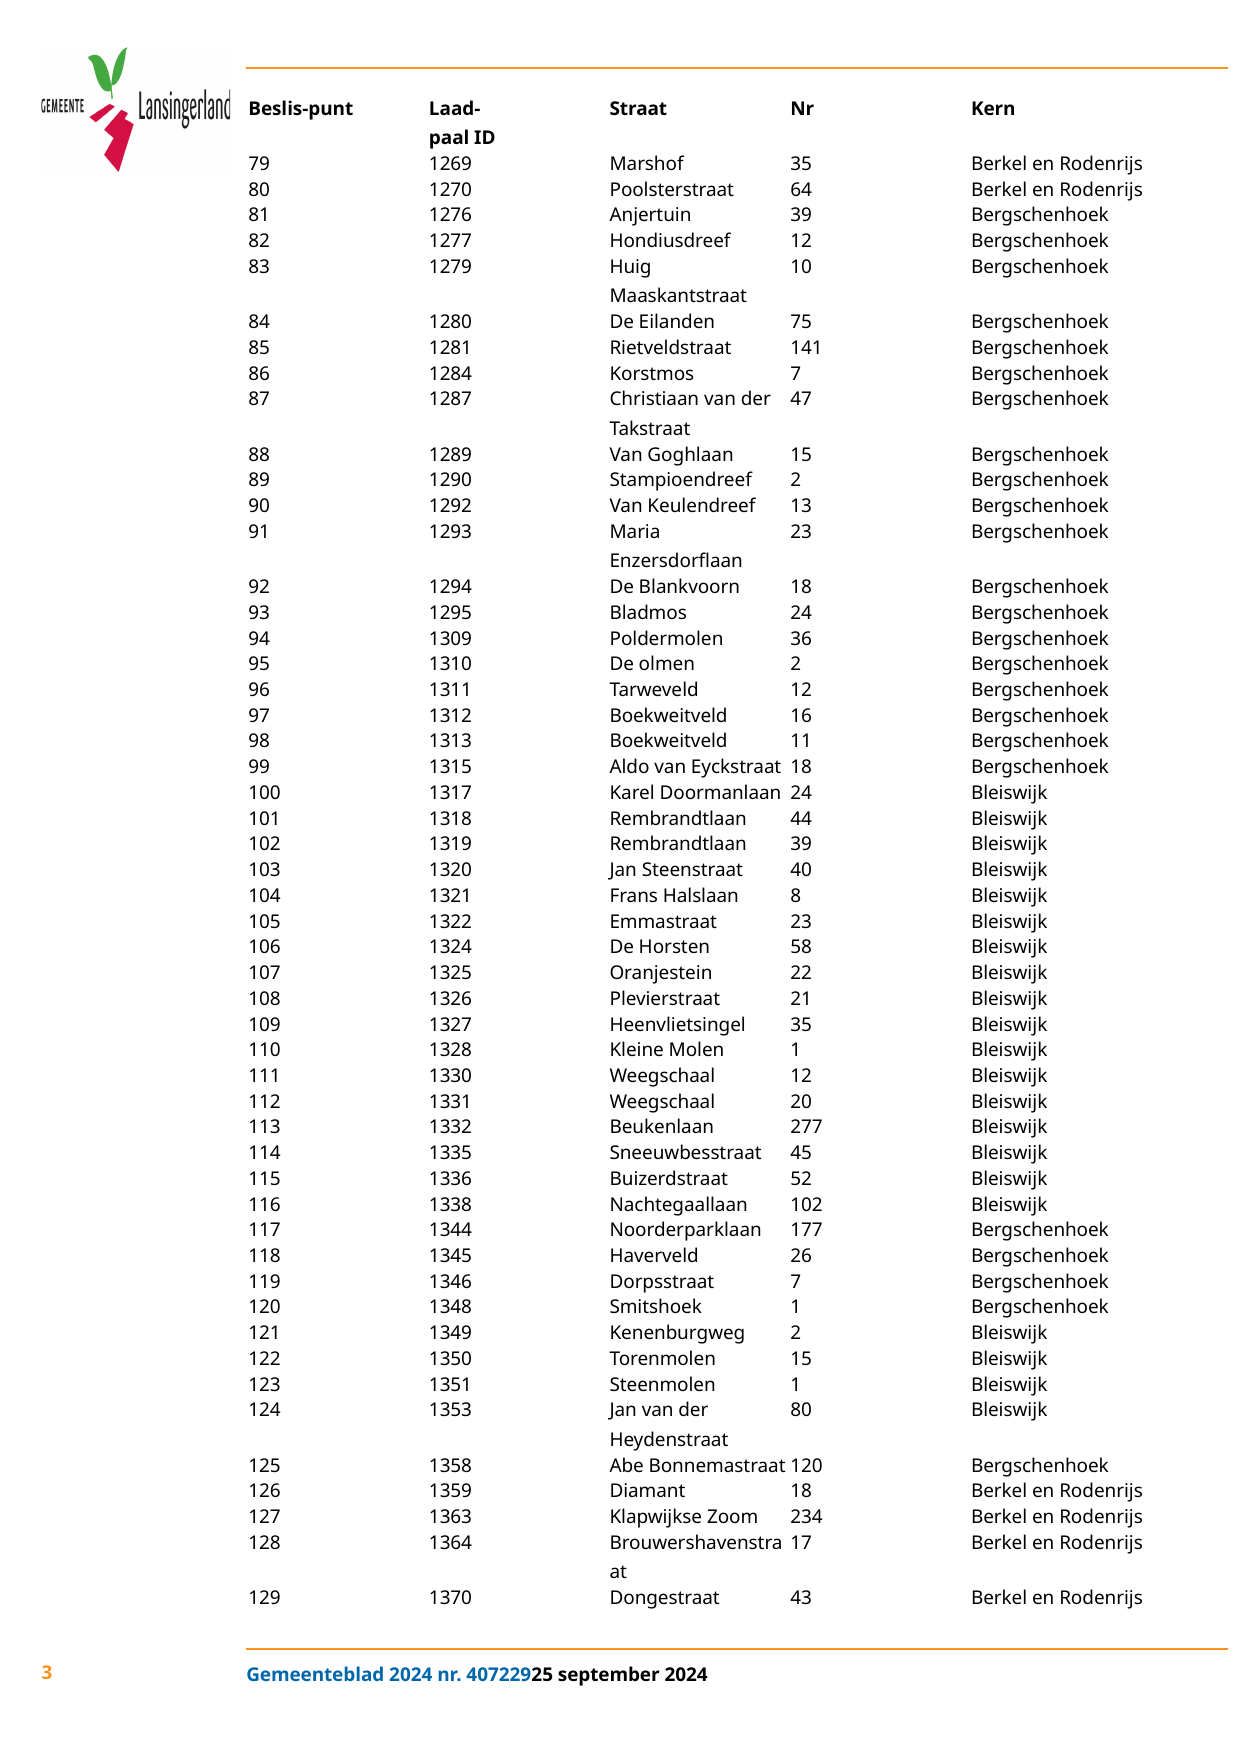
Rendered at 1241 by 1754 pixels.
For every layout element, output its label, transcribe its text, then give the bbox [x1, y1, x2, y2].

table_cell 1289 [429, 441, 609, 467]
table_cell Bergschenhoek [971, 1452, 1152, 1478]
table_cell Klapwijkse Zoom [609, 1504, 790, 1529]
table_cell Torenmolen [609, 1345, 790, 1371]
table_cell 80 [248, 176, 429, 202]
table_cell Bergschenhoek [971, 754, 1152, 779]
table_cell Sneeuwbesstraat [609, 1139, 790, 1165]
table_cell 23 [790, 518, 971, 573]
table_cell 7 [790, 360, 971, 386]
table_cell 105 [248, 908, 429, 933]
table_cell Bleiswijk [971, 1397, 1152, 1452]
table_cell 15 [790, 441, 971, 467]
table_cell 39 [790, 831, 971, 856]
table_header Kern [971, 95, 1152, 150]
table_cell 86 [248, 360, 429, 386]
table_cell 1358 [429, 1452, 609, 1478]
table_cell Bleiswijk [971, 1191, 1152, 1217]
table_cell 120 [248, 1294, 429, 1319]
table_cell 81 [248, 202, 429, 227]
table_cell 103 [248, 856, 429, 882]
table_cell 120 [790, 1452, 971, 1478]
table_cell Bleiswijk [971, 1345, 1152, 1371]
table_cell 1270 [429, 176, 609, 202]
table_cell 36 [790, 625, 971, 651]
table_cell 1290 [429, 467, 609, 492]
table_cell 1321 [429, 882, 609, 908]
table_cell 115 [248, 1165, 429, 1191]
table_cell 1309 [429, 625, 609, 651]
table_cell 128 [248, 1529, 429, 1584]
table_cell 102 [790, 1191, 971, 1217]
table_cell 125 [248, 1452, 429, 1478]
table_cell Bergschenhoek [971, 334, 1152, 360]
table_cell Bleiswijk [971, 934, 1152, 959]
table_cell 96 [248, 676, 429, 702]
table_cell 1310 [429, 651, 609, 676]
table_cell Bergschenhoek [971, 651, 1152, 676]
table_cell 117 [248, 1217, 429, 1242]
table_cell Bergschenhoek [971, 253, 1152, 308]
table_cell 95 [248, 651, 429, 676]
table_cell 39 [790, 202, 971, 227]
table_cell Kenenburgweg [609, 1320, 790, 1345]
table_cell 91 [248, 518, 429, 573]
table_cell 141 [790, 334, 971, 360]
table_cell 1344 [429, 1217, 609, 1242]
table_cell Bleiswijk [971, 1320, 1152, 1345]
table_cell 127 [248, 1504, 429, 1529]
table_cell Christiaan van der Takstraat [609, 386, 790, 441]
table_cell 1364 [429, 1529, 609, 1584]
table_cell Bleiswijk [971, 985, 1152, 1011]
table_cell 44 [790, 805, 971, 831]
table_cell 1359 [429, 1478, 609, 1503]
table_cell 1319 [429, 831, 609, 856]
table_cell 1336 [429, 1165, 609, 1191]
table_cell 1269 [429, 150, 609, 176]
table_cell Bergschenhoek [971, 625, 1152, 651]
table_cell 2 [790, 467, 971, 492]
table_cell Kleine Molen [609, 1036, 790, 1062]
table_cell 13 [790, 492, 971, 518]
table_cell Emmastraat [609, 908, 790, 933]
table_cell 12 [790, 227, 971, 253]
table_cell 1295 [429, 599, 609, 625]
table_cell 1324 [429, 934, 609, 959]
table_cell 1313 [429, 728, 609, 753]
table_cell Hondiusdreef [609, 227, 790, 253]
table_cell 35 [790, 1011, 971, 1036]
table_cell 97 [248, 702, 429, 728]
picture [41, 47, 231, 172]
table_cell 89 [248, 467, 429, 492]
table_cell 1330 [429, 1062, 609, 1088]
table_cell 119 [248, 1268, 429, 1294]
table_cell 106 [248, 934, 429, 959]
table_cell 1327 [429, 1011, 609, 1036]
table_cell 1349 [429, 1320, 609, 1345]
table_cell 84 [248, 308, 429, 334]
table_cell 114 [248, 1139, 429, 1165]
table_cell Bergschenhoek [971, 441, 1152, 467]
table_cell 1312 [429, 702, 609, 728]
table_cell 52 [790, 1165, 971, 1191]
table_cell 1281 [429, 334, 609, 360]
table_cell 1345 [429, 1242, 609, 1268]
table_cell Berkel en Rodenrijs [971, 1478, 1152, 1503]
table_cell Huig Maaskantstraat [609, 253, 790, 308]
table_cell Buizerdstraat [609, 1165, 790, 1191]
table_cell 2 [790, 1320, 971, 1345]
table_cell Bleiswijk [971, 1036, 1152, 1062]
table_cell 1315 [429, 754, 609, 779]
table_cell 18 [790, 1478, 971, 1503]
table_cell 1348 [429, 1294, 609, 1319]
table_cell Van Goghlaan [609, 441, 790, 467]
table_cell 101 [248, 805, 429, 831]
table_cell Berkel en Rodenrijs [971, 150, 1152, 176]
table_cell 21 [790, 985, 971, 1011]
table_cell Berkel en Rodenrijs [971, 176, 1152, 202]
table_cell Oranjestein [609, 959, 790, 985]
table_cell 1331 [429, 1088, 609, 1114]
table_cell Bleiswijk [971, 779, 1152, 805]
table_cell 113 [248, 1114, 429, 1139]
table_cell Bergschenhoek [971, 518, 1152, 573]
table_cell 12 [790, 676, 971, 702]
table_cell 1335 [429, 1139, 609, 1165]
table_cell 16 [790, 702, 971, 728]
table_cell Bergschenhoek [971, 1268, 1152, 1294]
table_cell 12 [790, 1062, 971, 1088]
table_cell 1332 [429, 1114, 609, 1139]
table_cell Bleiswijk [971, 805, 1152, 831]
table_cell 108 [248, 985, 429, 1011]
table_cell 24 [790, 779, 971, 805]
table_cell 1293 [429, 518, 609, 573]
table_cell Rembrandtlaan [609, 831, 790, 856]
table_cell Bleiswijk [971, 1371, 1152, 1397]
table_cell 177 [790, 1217, 971, 1242]
table_cell Berkel en Rodenrijs [971, 1529, 1152, 1584]
table_cell De Horsten [609, 934, 790, 959]
table_cell Boekweitveld [609, 702, 790, 728]
table_header Straat [609, 95, 790, 150]
table_cell 234 [790, 1504, 971, 1529]
table_cell 129 [248, 1585, 429, 1610]
table_cell Bergschenhoek [971, 728, 1152, 753]
table_cell 1276 [429, 202, 609, 227]
table_cell 22 [790, 959, 971, 985]
table_cell Berkel en Rodenrijs [971, 1504, 1152, 1529]
table_cell Rietveldstraat [609, 334, 790, 360]
table_cell 1363 [429, 1504, 609, 1529]
table_cell 124 [248, 1397, 429, 1452]
table_cell Bleiswijk [971, 1114, 1152, 1139]
table_cell Bleiswijk [971, 1088, 1152, 1114]
table_cell Weegschaal [609, 1088, 790, 1114]
table_cell Anjertuin [609, 202, 790, 227]
table_cell Van Keulendreef [609, 492, 790, 518]
table_cell 64 [790, 176, 971, 202]
table_cell 1279 [429, 253, 609, 308]
table_cell 100 [248, 779, 429, 805]
table_cell Bergschenhoek [971, 308, 1152, 334]
table_cell 277 [790, 1114, 971, 1139]
table_cell Bleiswijk [971, 1139, 1152, 1165]
table_cell Bergschenhoek [971, 492, 1152, 518]
table_cell Bergschenhoek [971, 573, 1152, 599]
table_cell 2 [790, 651, 971, 676]
table_cell 1370 [429, 1585, 609, 1610]
table_cell Nachtegaallaan [609, 1191, 790, 1217]
table_cell 11 [790, 728, 971, 753]
table_cell 88 [248, 441, 429, 467]
table_cell 7 [790, 1268, 971, 1294]
table_cell Haverveld [609, 1242, 790, 1268]
table_cell 1326 [429, 985, 609, 1011]
table_cell Bergschenhoek [971, 227, 1152, 253]
table_cell 47 [790, 386, 971, 441]
table_cell 107 [248, 959, 429, 985]
table_cell Dongestraat [609, 1585, 790, 1610]
table_cell Bergschenhoek [971, 360, 1152, 386]
table_cell 1346 [429, 1268, 609, 1294]
table_cell 112 [248, 1088, 429, 1114]
table_cell Smitshoek [609, 1294, 790, 1319]
table_cell 26 [790, 1242, 971, 1268]
table_cell Korstmos [609, 360, 790, 386]
table_cell 1325 [429, 959, 609, 985]
table_cell Steenmolen [609, 1371, 790, 1397]
table_cell Poldermolen [609, 625, 790, 651]
table_cell 1294 [429, 573, 609, 599]
table_cell 35 [790, 150, 971, 176]
table_header Beslis-punt [248, 95, 429, 150]
table_cell 1311 [429, 676, 609, 702]
table_cell 15 [790, 1345, 971, 1371]
table_cell De Eilanden [609, 308, 790, 334]
table_cell 110 [248, 1036, 429, 1062]
table_cell 79 [248, 150, 429, 176]
table_cell 20 [790, 1088, 971, 1114]
table_cell Bleiswijk [971, 908, 1152, 933]
table_cell 18 [790, 573, 971, 599]
table_cell 90 [248, 492, 429, 518]
table_cell Jan Steenstraat [609, 856, 790, 882]
table_cell Heenvlietsingel [609, 1011, 790, 1036]
table_cell 1284 [429, 360, 609, 386]
table_cell Jan van der Heydenstraat [609, 1397, 790, 1452]
table_cell 24 [790, 599, 971, 625]
table_cell 1287 [429, 386, 609, 441]
table_cell Bergschenhoek [971, 202, 1152, 227]
table_cell 118 [248, 1242, 429, 1268]
table_cell Abe Bonnemastraat [609, 1452, 790, 1478]
table_cell Bergschenhoek [971, 467, 1152, 492]
table_cell Bleiswijk [971, 856, 1152, 882]
table_cell Boekweitveld [609, 728, 790, 753]
table_cell 99 [248, 754, 429, 779]
table_cell 23 [790, 908, 971, 933]
table_cell 17 [790, 1529, 971, 1584]
table_cell Plevierstraat [609, 985, 790, 1011]
table_cell 1292 [429, 492, 609, 518]
table_cell 1280 [429, 308, 609, 334]
table_cell 126 [248, 1478, 429, 1503]
table_cell 58 [790, 934, 971, 959]
table_cell Brouwershavenstraat [609, 1529, 790, 1584]
table_cell 1353 [429, 1397, 609, 1452]
table_cell Bergschenhoek [971, 702, 1152, 728]
table_cell 18 [790, 754, 971, 779]
table_cell Rembrandtlaan [609, 805, 790, 831]
table_cell Diamant [609, 1478, 790, 1503]
table_cell Beukenlaan [609, 1114, 790, 1139]
table_cell De Blankvoorn [609, 573, 790, 599]
table_cell 87 [248, 386, 429, 441]
table_cell De olmen [609, 651, 790, 676]
table_header Laad- paal ID [429, 95, 609, 150]
table_cell Tarweveld [609, 676, 790, 702]
table_cell 102 [248, 831, 429, 856]
table_cell Bergschenhoek [971, 1217, 1152, 1242]
table_cell 111 [248, 1062, 429, 1088]
table_cell 1 [790, 1371, 971, 1397]
table_cell 109 [248, 1011, 429, 1036]
table_cell Poolsterstraat [609, 176, 790, 202]
table_cell Bleiswijk [971, 1062, 1152, 1088]
table_cell 123 [248, 1371, 429, 1397]
table_cell Aldo van Eyckstraat [609, 754, 790, 779]
table_cell Marshof [609, 150, 790, 176]
table_cell Bleiswijk [971, 882, 1152, 908]
table_cell 1322 [429, 908, 609, 933]
table_cell 122 [248, 1345, 429, 1371]
table_cell Bergschenhoek [971, 599, 1152, 625]
table_cell 1 [790, 1036, 971, 1062]
table_cell 1351 [429, 1371, 609, 1397]
table_cell Bleiswijk [971, 1165, 1152, 1191]
table_cell Bergschenhoek [971, 676, 1152, 702]
table_cell Maria Enzersdorflaan [609, 518, 790, 573]
table_cell 93 [248, 599, 429, 625]
table_cell 1277 [429, 227, 609, 253]
table_cell 45 [790, 1139, 971, 1165]
table_cell 116 [248, 1191, 429, 1217]
table_cell Bladmos [609, 599, 790, 625]
table_cell 40 [790, 856, 971, 882]
table_cell 98 [248, 728, 429, 753]
table_cell 43 [790, 1585, 971, 1610]
table_cell 8 [790, 882, 971, 908]
table_cell Karel Doormanlaan [609, 779, 790, 805]
table_cell 104 [248, 882, 429, 908]
table_cell 1338 [429, 1191, 609, 1217]
table_cell Dorpsstraat [609, 1268, 790, 1294]
table_cell Frans Halslaan [609, 882, 790, 908]
table_cell 10 [790, 253, 971, 308]
table_cell Bleiswijk [971, 959, 1152, 985]
table_cell Stampioendreef [609, 467, 790, 492]
table_cell 121 [248, 1320, 429, 1345]
table_cell Bleiswijk [971, 1011, 1152, 1036]
table_cell 1317 [429, 779, 609, 805]
table_cell 82 [248, 227, 429, 253]
table_cell 75 [790, 308, 971, 334]
table_cell 1328 [429, 1036, 609, 1062]
table_cell 83 [248, 253, 429, 308]
table_cell Bergschenhoek [971, 1242, 1152, 1268]
table_cell Bergschenhoek [971, 386, 1152, 441]
table_cell 1320 [429, 856, 609, 882]
table_cell 1 [790, 1294, 971, 1319]
table_cell 92 [248, 573, 429, 599]
table_cell Noorderparklaan [609, 1217, 790, 1242]
table_header Nr [790, 95, 971, 150]
table_cell 1350 [429, 1345, 609, 1371]
table_cell Bergschenhoek [971, 1294, 1152, 1319]
table_cell Bleiswijk [971, 831, 1152, 856]
table_cell 85 [248, 334, 429, 360]
table_cell 80 [790, 1397, 971, 1452]
table_cell 1318 [429, 805, 609, 831]
table_cell 94 [248, 625, 429, 651]
table_cell Berkel en Rodenrijs [971, 1585, 1152, 1610]
table_cell Weegschaal [609, 1062, 790, 1088]
